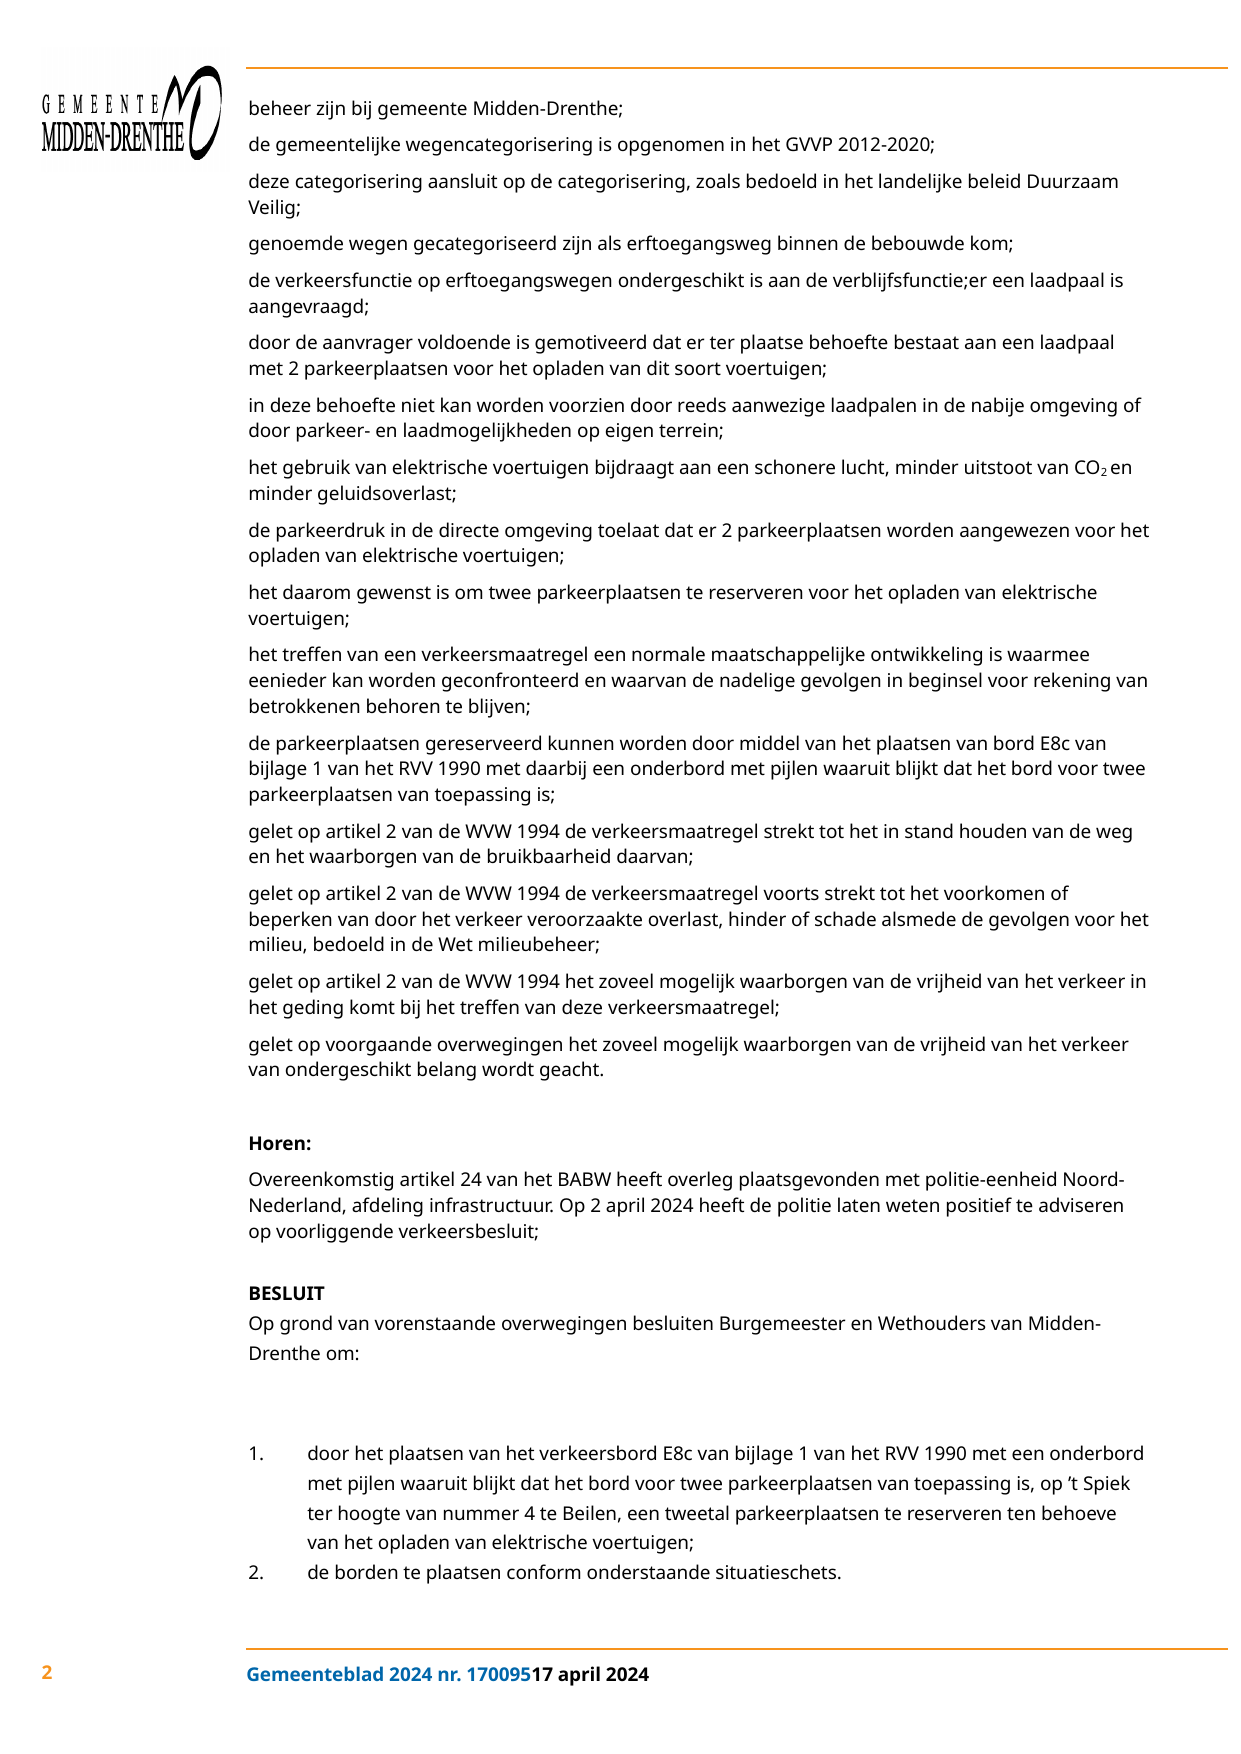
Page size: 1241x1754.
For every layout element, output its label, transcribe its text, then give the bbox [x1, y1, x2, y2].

text in deze behoefte niet kan worden voorzien door reeds aanwezige laadpalen in de nabije omgeving of door parkeer- en laadmogelijkheden op eigen terrein; [248, 392, 1152, 443]
list de borden te plaatsen conform onderstaande situatieschets. [248, 1559, 1152, 1585]
list door het plaatsen van het verkeersbord E8c van bijlage 1 van het RVV 1990 met een onderbord met pijlen waaruit blijkt dat het bord voor twee parkeerplaatsen van toepassing is, op ’t Spiek ter hoogte van nummer 4 te Beilen, een tweetal parkeerplaatsen te reserveren ten behoeve van het opladen van elektrische voertuigen; [248, 1441, 1152, 1555]
text BESLUIT [248, 1281, 1152, 1306]
text Overeenkomstig artikel 24 van het BABW heeft overleg plaatsgevonden met politie-eenheid Noord-Nederland, afdeling infrastructuur. Op 2 april 2024 heeft de politie laten weten positief te adviseren op voorliggende verkeersbesluit; [248, 1166, 1152, 1244]
text deze categorisering aansluit op de categorisering, zoals bedoeld in het landelijke beleid Duurzaam Veilig; [248, 168, 1152, 219]
text het treffen van een verkeersmaatregel een normale maatschappelijke ontwikkeling is waarmee eenieder kan worden geconfronteerd en waarvan de nadelige gevolgen in beginsel voor rekening van betrokkenen behoren te blijven; [248, 642, 1152, 719]
text gelet op artikel 2 van de WVW 1994 de verkeersmaatregel voorts strekt tot het voorkomen of beperken van door het verkeer veroorzaakte overlast, hinder of schade alsmede de gevolgen voor het milieu, bedoeld in de Wet milieubeheer; [248, 880, 1152, 957]
text gelet op artikel 2 van de WVW 1994 de verkeersmaatregel strekt tot het in stand houden van de weg en het waarborgen van de bruikbaarheid daarvan; [248, 818, 1152, 869]
text beheer zijn bij gemeente Midden-Drenthe; [248, 95, 1152, 121]
text de gemeentelijke wegencategorisering is opgenomen in het GVVP 2012-2020; [248, 131, 1152, 157]
text het gebruik van elektrische voertuigen bijdraagt aan een schonere lucht, minder uitstoot van CO2 en minder geluidsoverlast; [248, 454, 1152, 506]
text de verkeersfunctie op erftoegangswegen ondergeschikt is aan de verblijfsfunctie;er een laadpaal is aangevraagd; [248, 267, 1152, 319]
text genoemde wegen gecategoriseerd zijn als erftoegangsweg binnen de bebouwde kom; [248, 231, 1152, 256]
text gelet op artikel 2 van de WVW 1994 het zoveel mogelijk waarborgen van de vrijheid van het verkeer in het geding komt bij het treffen van deze verkeersmaatregel; [248, 968, 1152, 1020]
text het daarom gewenst is om twee parkeerplaatsen te reserveren voor het opladen van elektrische voertuigen; [248, 579, 1152, 631]
text de parkeerdruk in de directe omgeving toelaat dat er 2 parkeerplaatsen worden aangewezen voor het opladen van elektrische voertuigen; [248, 517, 1152, 568]
picture [41, 47, 231, 172]
text gelet op voorgaande overwegingen het zoveel mogelijk waarborgen van de vrijheid van het verkeer van ondergeschikt belang wordt geacht. [248, 1031, 1152, 1082]
text de parkeerplaatsen gereserveerd kunnen worden door middel van het plaatsen van bord E8c van bijlage 1 van het RVV 1990 met daarbij een onderbord met pijlen waaruit blijkt dat het bord voor twee parkeerplaatsen van toepassing is; [248, 730, 1152, 807]
text door de aanvrager voldoende is gemotiveerd dat er ter plaatse behoefte bestaat aan een laadpaal met 2 parkeerplaatsen voor het opladen van dit soort voertuigen; [248, 329, 1152, 381]
text Horen: [248, 1130, 1152, 1156]
text Op grond van vorenstaande overwegingen besluiten Burgemeester en Wethouders van Midden-Drenthe om: [248, 1310, 1152, 1366]
